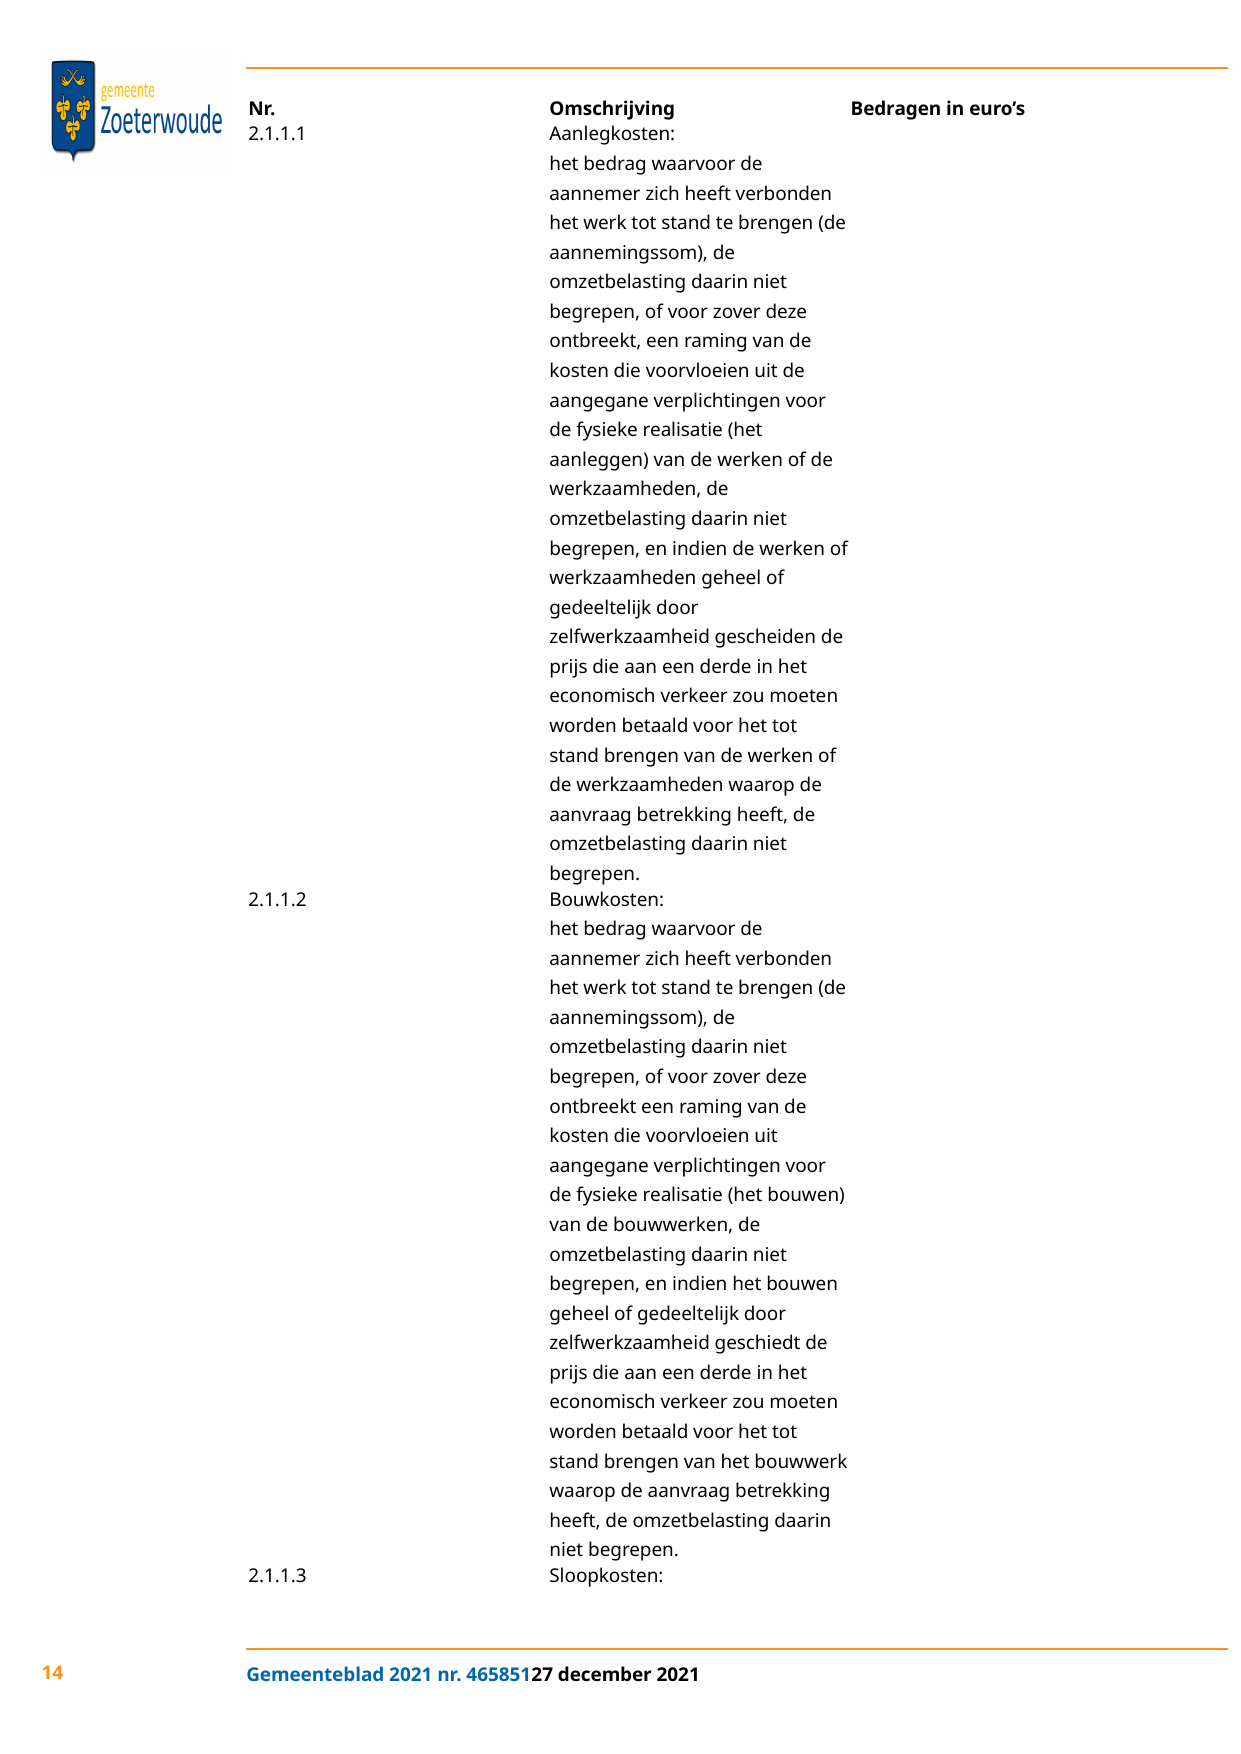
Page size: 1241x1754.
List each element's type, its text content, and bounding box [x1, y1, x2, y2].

table_cell Bouwkosten: het bedrag waarvoor de aannemer zich heeft verbonden het werk tot stand te brengen (de aannemingssom), de omzetbelasting daarin niet begrepen, of voor zover deze ontbreekt een raming van de kosten die voorvloeien uit aangegane verplichtingen voor de fysieke realisatie (het bouwen) van de bouwwerken, de omzetbelasting daarin niet begrepen, en indien het bouwen geheel of gedeeltelijk door zelfwerkzaamheid geschiedt de prijs die aan een derde in het economisch verkeer zou moeten worden betaald voor het tot stand brengen van het bouwwerk waarop de aanvraag betrekking heeft, de omzetbelasting daarin niet begrepen. [549, 886, 850, 1562]
table_cell 2.1.1.2 [248, 886, 549, 1562]
table_cell [850, 1563, 1152, 1588]
table_cell Sloopkosten: [549, 1563, 850, 1588]
table_cell 2.1.1.3 [248, 1563, 549, 1588]
table_cell Aanlegkosten: het bedrag waarvoor de aannemer zich heeft verbonden het werk tot stand te brengen (de aannemingssom), de omzetbelasting daarin niet begrepen, of voor zover deze ontbreekt, een raming van de kosten die voorvloeien uit de aangegane verplichtingen voor de fysieke realisatie (het aanleggen) van de werken of de werkzaamheden, de omzetbelasting daarin niet begrepen, en indien de werken of werkzaamheden geheel of gedeeltelijk door zelfwerkzaamheid gescheiden de prijs die aan een derde in het economisch verkeer zou moeten worden betaald voor het tot stand brengen van de werken of de werkzaamheden waarop de aanvraag betrekking heeft, de omzetbelasting daarin niet begrepen. [549, 121, 850, 886]
table_cell 2.1.1.1 [248, 121, 549, 886]
table_header Omschrijving [549, 95, 850, 121]
table_cell [850, 886, 1152, 1562]
table_header Bedragen in euro’s [850, 95, 1152, 121]
table_header Nr. [248, 95, 549, 121]
picture [41, 47, 231, 172]
table_cell [850, 121, 1152, 886]
